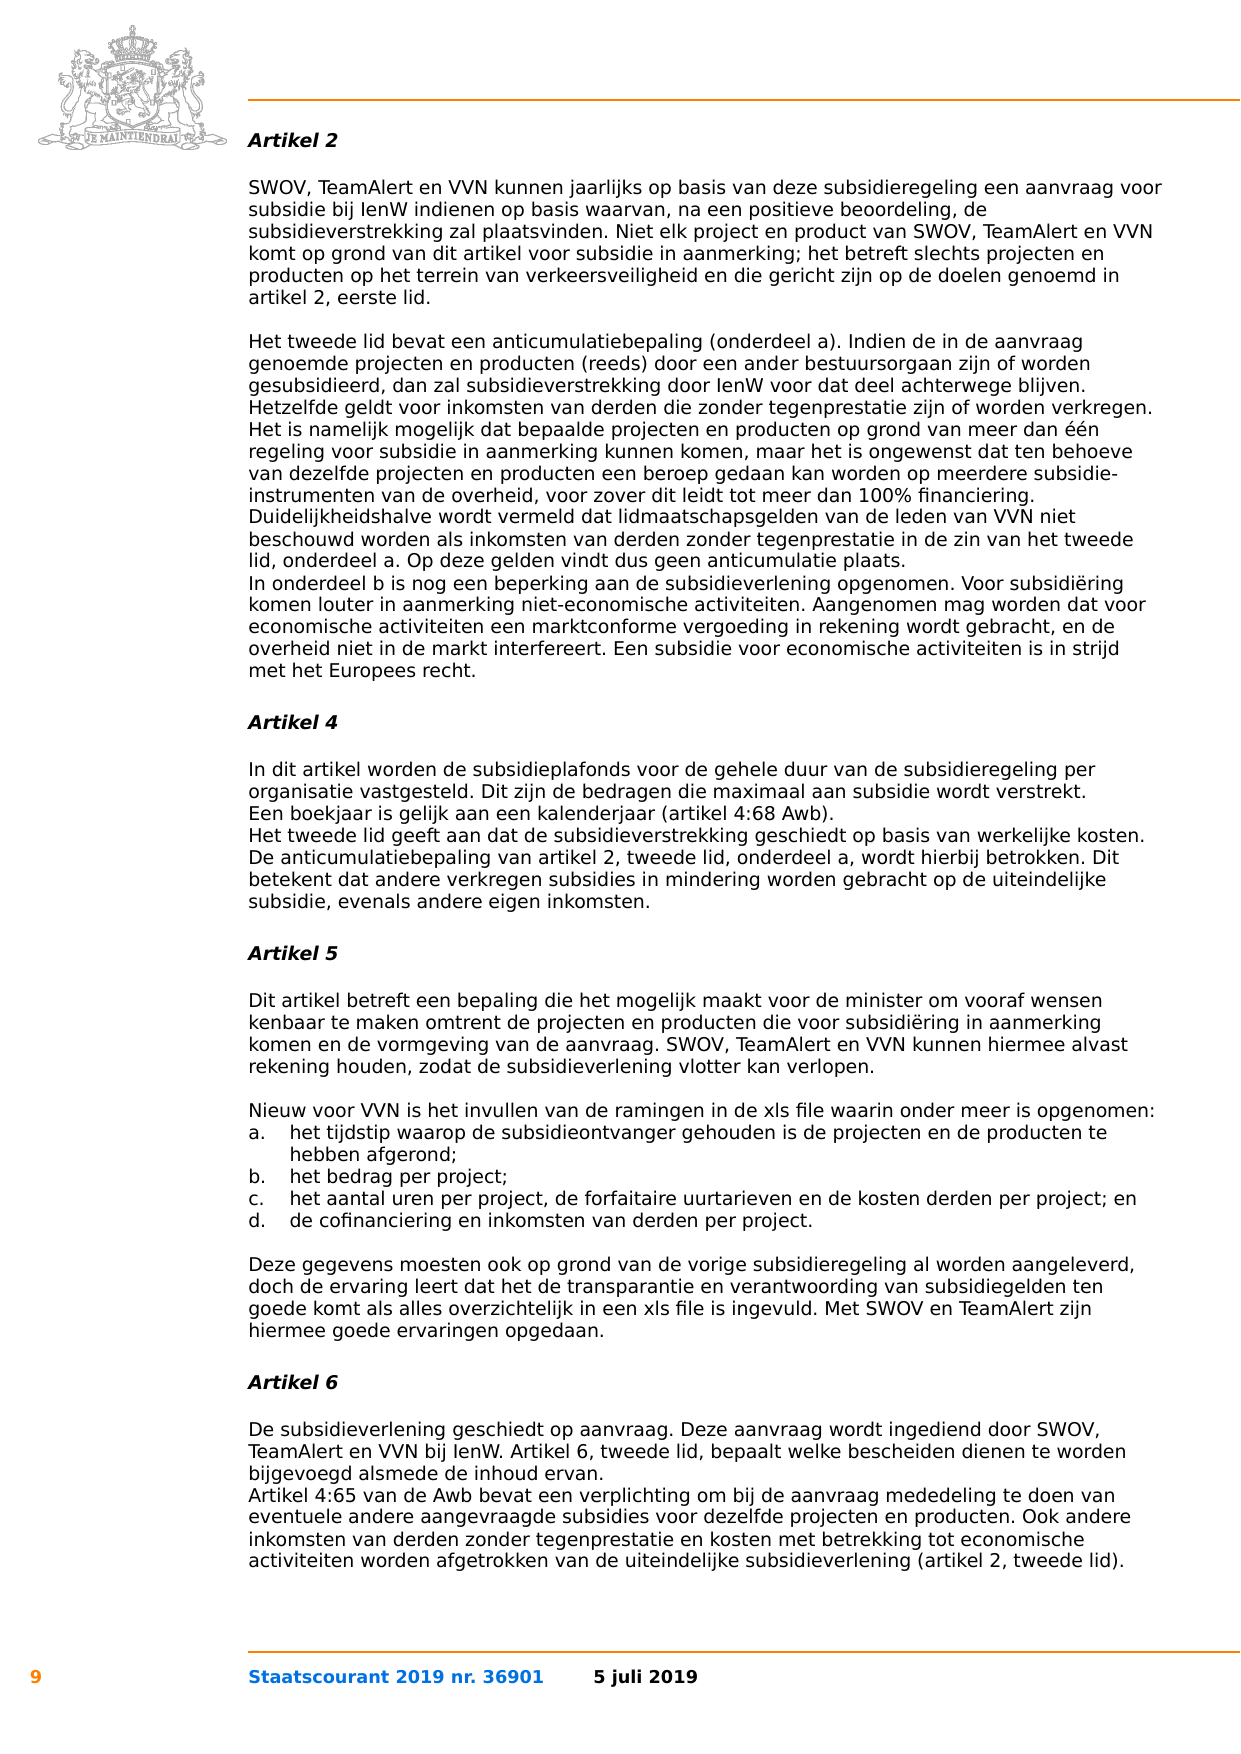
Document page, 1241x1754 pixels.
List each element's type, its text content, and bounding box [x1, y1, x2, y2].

subtitle Artikel 5 [248, 943, 1163, 965]
text SWOV, TeamAlert en VVN kunnen jaarlijks op basis van deze subsidieregeling een aanvraag voor subsidie bij IenW indienen op basis waarvan, na een positieve beoordeling, de subsidieverstrekking zal plaatsvinden. Niet elk project en product van SWOV, TeamAlert en VVN komt op grond van dit artikel voor subsidie in aanmerking; het betreft slechts projecten en producten op het terrein van verkeersveiligheid en die gericht zijn op de doelen genoemd in artikel 2, eerste lid. [248, 177, 1163, 309]
text Het tweede lid geeft aan dat de subsidieverstrekking geschiedt op basis van werkelijke kosten. De anticumulatiebepaling van artikel 2, tweede lid, onderdeel a, wordt hierbij betrokken. Dit betekent dat andere verkregen subsidies in mindering worden gebracht op de uiteindelijke subsidie, evenals andere eigen inkomsten. [248, 825, 1163, 913]
text Artikel 4:65 van de Awb bevat een verplichting om bij de aanvraag mededeling te doen van eventuele andere aangevraagde subsidies voor dezelfde projecten en producten. Ook andere inkomsten van derden zonder tegenprestatie en kosten met betrekking tot economische activiteiten worden afgetrokken van de uiteindelijke subsidieverlening (artikel 2, tweede lid). [248, 1484, 1163, 1572]
text Dit artikel betreft een bepaling die het mogelijk maakt voor de minister om vooraf wensen kenbaar te maken omtrent de projecten en producten die voor subsidiëring in aanmerking komen en de vormgeving van de aanvraag. SWOV, TeamAlert en VVN kunnen hiermee alvast rekening houden, zodat de subsidieverlening vlotter kan verlopen. [248, 990, 1163, 1078]
text c. het aantal uren per project, de forfaitaire uurtarieven en de kosten derden per project; en [248, 1188, 1163, 1210]
text d. de cofinanciering en inkomsten van derden per project. [248, 1210, 1163, 1232]
text a. het tijdstip waarop de subsidieontvanger gehouden is de projecten en de producten te hebben afgerond; [248, 1122, 1163, 1166]
text In dit artikel worden de subsidieplafonds voor de gehele duur van de subsidieregeling per organisatie vastgesteld. Dit zijn de bedragen die maximaal aan subsidie wordt verstrekt. [248, 759, 1163, 803]
subtitle Artikel 6 [248, 1372, 1163, 1393]
subtitle Artikel 2 [248, 130, 1163, 152]
text De subsidieverlening geschiedt op aanvraag. Deze aanvraag wordt ingediend door SWOV, TeamAlert en VVN bij IenW. Artikel 6, tweede lid, bepaalt welke bescheiden dienen te worden bijgevoegd alsmede de inhoud ervan. [248, 1418, 1163, 1484]
text Nieuw voor VVN is het invullen van de ramingen in de xls file waarin onder meer is opgenomen: [248, 1100, 1163, 1122]
picture [38, 25, 227, 150]
text b. het bedrag per project; [248, 1166, 1163, 1188]
text Het tweede lid bevat een anticumulatiebepaling (onderdeel a). Indien de in de aanvraag genoemde projecten en producten (reeds) door een ander bestuursorgaan zijn of worden gesubsidieerd, dan zal subsidieverstrekking door IenW voor dat deel achterwege blijven. Hetzelfde geldt voor inkomsten van derden die zonder tegenprestatie zijn of worden verkregen. Het is namelijk mogelijk dat bepaalde projecten en producten op grond van meer dan één regeling voor subsidie in aanmerking kunnen komen, maar het is ongewenst dat ten behoeve van dezelfde projecten en producten een beroep gedaan kan worden op meerdere subsidie-instrumenten van de overheid, voor zover dit leidt tot meer dan 100% financiering. Duidelijkheidshalve wordt vermeld dat lidmaatschapsgelden van de leden van VVN niet beschouwd worden als inkomsten van derden zonder tegenprestatie in de zin van het tweede lid, onderdeel a. Op deze gelden vindt dus geen anticumulatie plaats. [248, 331, 1163, 572]
text Een boekjaar is gelijk aan een kalenderjaar (artikel 4:68 Awb). [248, 803, 1163, 825]
subtitle Artikel 4 [248, 712, 1163, 734]
text In onderdeel b is nog een beperking aan de subsidieverlening opgenomen. Voor subsidiëring komen louter in aanmerking niet-economische activiteiten. Aangenomen mag worden dat voor economische activiteiten een marktconforme vergoeding in rekening wordt gebracht, en de overheid niet in de markt interfereert. Een subsidie voor economische activiteiten is in strijd met het Europees recht. [248, 572, 1163, 682]
text Deze gegevens moesten ook op grond van de vorige subsidieregeling al worden aangeleverd, doch de ervaring leert dat het de transparantie en verantwoording van subsidiegelden ten goede komt als alles overzichtelijk in een xls file is ingevuld. Met SWOV en TeamAlert zijn hiermee goede ervaringen opgedaan. [248, 1254, 1163, 1342]
